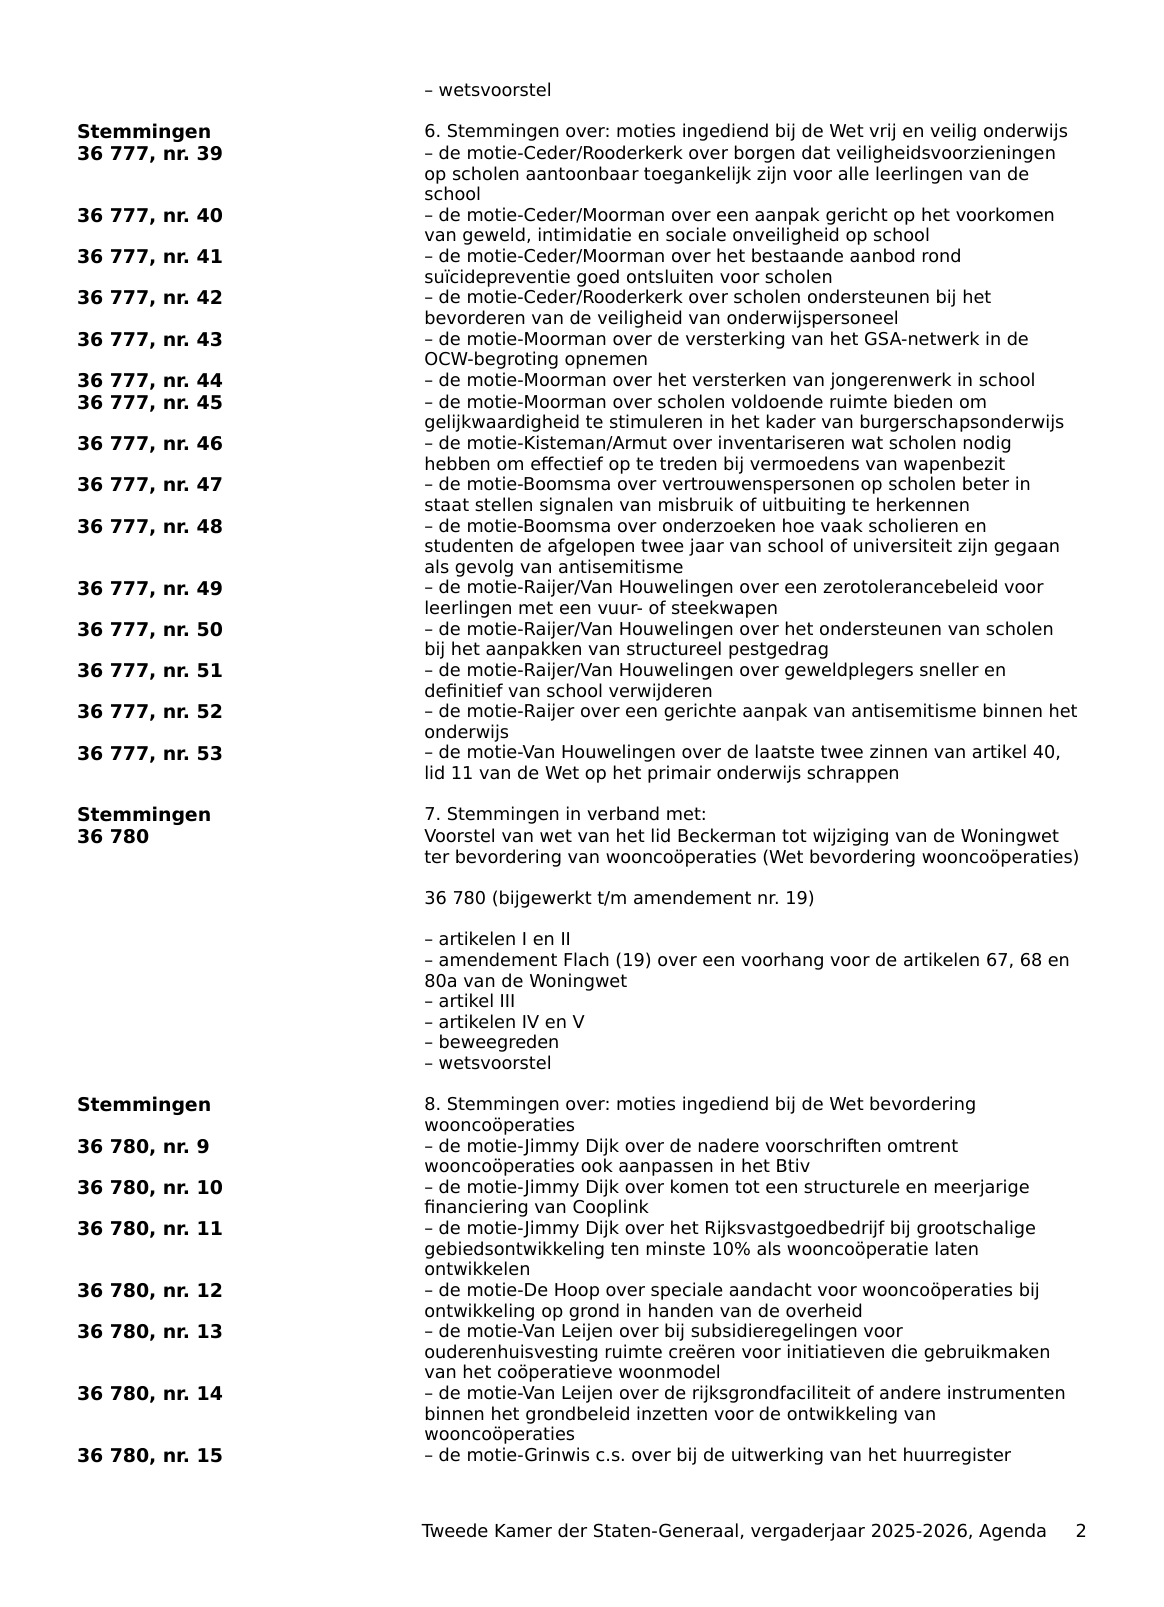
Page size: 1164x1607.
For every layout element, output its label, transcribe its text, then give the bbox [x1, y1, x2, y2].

table_cell – artikel III [418, 991, 1087, 1012]
table_cell – de motie-Raijer/Van Houwelingen over een zerotolerancebeleid voor leerlingen met een vuur- of steekwapen [418, 578, 1087, 619]
table_cell [77, 950, 401, 991]
table_cell – de motie-Boomsma over vertrouwenspersonen op scholen beter in staat stellen signalen van misbruik of uitbuiting te herkennen [418, 474, 1087, 516]
table_cell 36 777, nr. 41 [77, 246, 401, 287]
table_cell [401, 1383, 418, 1445]
table_cell Stemmingen [77, 804, 401, 826]
table_cell [401, 909, 418, 929]
table_cell [418, 59, 1087, 80]
table_cell [401, 868, 418, 888]
table_cell [77, 1074, 401, 1094]
table_cell 36 780, nr. 10 [77, 1177, 401, 1218]
table_cell [401, 516, 418, 577]
table_cell Stemmingen [77, 121, 401, 143]
table_cell [401, 1218, 418, 1280]
table_cell 36 780, nr. 9 [77, 1136, 401, 1177]
table_cell [401, 474, 418, 516]
table_cell – de motie-Ceder/Rooderkerk over scholen ondersteunen bij het bevorderen van de veiligheid van onderwijspersoneel [418, 287, 1087, 328]
table_cell [418, 868, 1087, 888]
table_cell [401, 1074, 418, 1094]
table_cell [401, 1053, 418, 1074]
table_cell 36 780 (bijgewerkt t/m amendement nr. 19) [418, 888, 1087, 909]
table_cell 36 777, nr. 44 [77, 370, 401, 392]
table_cell [401, 370, 418, 392]
table_cell [418, 909, 1087, 929]
table_cell – de motie-Jimmy Dijk over komen tot een structurele en meerjarige financiering van Cooplink [418, 1177, 1087, 1218]
table_cell – de motie-Raijer/Van Houwelingen over het ondersteunen van scholen bij het aanpakken van structureel pestgedrag [418, 619, 1087, 660]
table_cell 36 777, nr. 53 [77, 743, 401, 784]
table_cell [77, 868, 401, 888]
table_cell 36 777, nr. 43 [77, 329, 401, 370]
table_cell 36 780, nr. 15 [77, 1445, 401, 1467]
table_cell [77, 784, 401, 804]
table_cell – de motie-Moorman over scholen voldoende ruimte bieden om gelijkwaardigheid te stimuleren in het kader van burgerschapsonderwijs [418, 392, 1087, 433]
table_cell 7. Stemmingen in verband met: [418, 804, 1087, 826]
table_cell [401, 392, 418, 433]
table_cell 36 780 [77, 826, 401, 867]
table_cell [401, 619, 418, 660]
table_cell [401, 1280, 418, 1321]
table_cell 36 777, nr. 47 [77, 474, 401, 516]
table_cell [401, 660, 418, 701]
table_cell 36 777, nr. 48 [77, 516, 401, 577]
table_cell [401, 287, 418, 328]
table_cell Voorstel van wet van het lid Beckerman tot wijziging van de Woningwet ter bevordering van wooncoöperaties (Wet bevordering wooncoöperaties) [418, 826, 1087, 867]
table_cell [77, 1012, 401, 1032]
table_cell 36 780, nr. 13 [77, 1321, 401, 1383]
table_cell [401, 121, 418, 143]
table_cell [401, 991, 418, 1012]
table_cell – de motie-Jimmy Dijk over het Rijksvastgoedbedrijf bij grootschalige gebiedsontwikkeling ten minste 10% als wooncoöperatie laten ontwikkelen [418, 1218, 1087, 1280]
table_cell – de motie-Moorman over het versterken van jongerenwerk in school [418, 370, 1087, 392]
table_cell [77, 909, 401, 929]
table_cell [401, 1136, 418, 1177]
table_cell – de motie-Van Houwelingen over de laatste twee zinnen van artikel 40, lid 11 van de Wet op het primair onderwijs schrappen [418, 743, 1087, 784]
table_cell [401, 100, 418, 121]
table_cell – de motie-Van Leijen over de rijksgrondfaciliteit of andere instrumenten binnen het grondbeleid inzetten voor de ontwikkeling van wooncoöperaties [418, 1383, 1087, 1445]
table_cell – amendement Flach (19) over een voorhang voor de artikelen 67, 68 en 80a van de Woningwet [418, 950, 1087, 991]
table_cell [401, 578, 418, 619]
table_cell 36 780, nr. 14 [77, 1383, 401, 1445]
table_cell 36 780, nr. 12 [77, 1280, 401, 1321]
table_cell [401, 1033, 418, 1053]
table_cell 36 777, nr. 39 [77, 143, 401, 205]
table_cell [401, 701, 418, 742]
table_cell [401, 743, 418, 784]
table_cell [401, 329, 418, 370]
table_cell [401, 433, 418, 474]
table_cell [77, 1053, 401, 1074]
table_cell 6. Stemmingen over: moties ingediend bij de Wet vrij en veilig onderwijs [418, 121, 1087, 143]
table_cell [401, 143, 418, 205]
table_cell [401, 888, 418, 909]
table_cell [401, 1445, 418, 1467]
table_cell – de motie-De Hoop over speciale aandacht voor wooncoöperaties bij ontwikkeling op grond in handen van de overheid [418, 1280, 1087, 1321]
table_cell – wetsvoorstel [418, 80, 1087, 100]
table_cell [401, 950, 418, 991]
table_cell – artikelen I en II [418, 929, 1087, 950]
table_cell [401, 826, 418, 867]
table_cell – de motie-Moorman over de versterking van het GSA-netwerk in de OCW-begroting opnemen [418, 329, 1087, 370]
table_cell – de motie-Van Leijen over bij subsidieregelingen voor ouderenhuisvesting ruimte creëren voor initiatieven die gebruikmaken van het coöperatieve woonmodel [418, 1321, 1087, 1383]
table_cell [77, 80, 401, 100]
table_cell [77, 991, 401, 1012]
table_cell 36 780, nr. 11 [77, 1218, 401, 1280]
table_cell – de motie-Raijer over een gerichte aanpak van antisemitisme binnen het onderwijs [418, 701, 1087, 742]
table_cell [77, 1033, 401, 1053]
table_cell 36 777, nr. 50 [77, 619, 401, 660]
table_cell [77, 888, 401, 909]
table_cell 36 777, nr. 49 [77, 578, 401, 619]
table_cell – de motie-Raijer/Van Houwelingen over geweldplegers sneller en definitief van school verwijderen [418, 660, 1087, 701]
table_cell – artikelen IV en V [418, 1012, 1087, 1032]
table_cell [401, 929, 418, 950]
table_cell 36 777, nr. 51 [77, 660, 401, 701]
table_cell – de motie-Boomsma over onderzoeken hoe vaak scholieren en studenten de afgelopen twee jaar van school of universiteit zijn gegaan als gevolg van antisemitisme [418, 516, 1087, 577]
table_cell – beweegreden [418, 1033, 1087, 1053]
table_cell 36 777, nr. 42 [77, 287, 401, 328]
table_cell – de motie-Grinwis c.s. over bij de uitwerking van het huurregister [418, 1445, 1087, 1467]
table_cell [401, 784, 418, 804]
table_cell [418, 100, 1087, 121]
table_cell 36 777, nr. 52 [77, 701, 401, 742]
table_cell [77, 100, 401, 121]
table_cell [418, 1074, 1087, 1094]
table_cell 36 777, nr. 46 [77, 433, 401, 474]
table_cell 8. Stemmingen over: moties ingediend bij de Wet bevordering wooncoöperaties [418, 1094, 1087, 1136]
table_cell [401, 205, 418, 246]
table_cell – de motie-Jimmy Dijk over de nadere voorschriften omtrent wooncoöperaties ook aanpassen in het Btiv [418, 1136, 1087, 1177]
table_cell [401, 80, 418, 100]
table_cell [401, 1094, 418, 1136]
table_cell [418, 784, 1087, 804]
table_cell [401, 804, 418, 826]
table_cell [401, 1177, 418, 1218]
table_cell – de motie-Ceder/Moorman over het bestaande aanbod rond suïcidepreventie goed ontsluiten voor scholen [418, 246, 1087, 287]
table_cell [401, 1321, 418, 1383]
table_cell – de motie-Kisteman/Armut over inventariseren wat scholen nodig hebben om effectief op te treden bij vermoedens van wapenbezit [418, 433, 1087, 474]
table_cell Stemmingen [77, 1094, 401, 1136]
table_cell – de motie-Ceder/Moorman over een aanpak gericht op het voorkomen van geweld, intimidatie en sociale onveiligheid op school [418, 205, 1087, 246]
table_cell [401, 246, 418, 287]
table_cell 36 777, nr. 45 [77, 392, 401, 433]
table_cell – wetsvoorstel [418, 1053, 1087, 1074]
table_cell 36 777, nr. 40 [77, 205, 401, 246]
table_cell – de motie-Ceder/Rooderkerk over borgen dat veiligheidsvoorzieningen op scholen aantoonbaar toegankelijk zijn voor alle leerlingen van de school [418, 143, 1087, 205]
table_cell [401, 59, 418, 80]
table_cell [77, 929, 401, 950]
table_cell [401, 1012, 418, 1032]
table_cell [77, 59, 401, 80]
